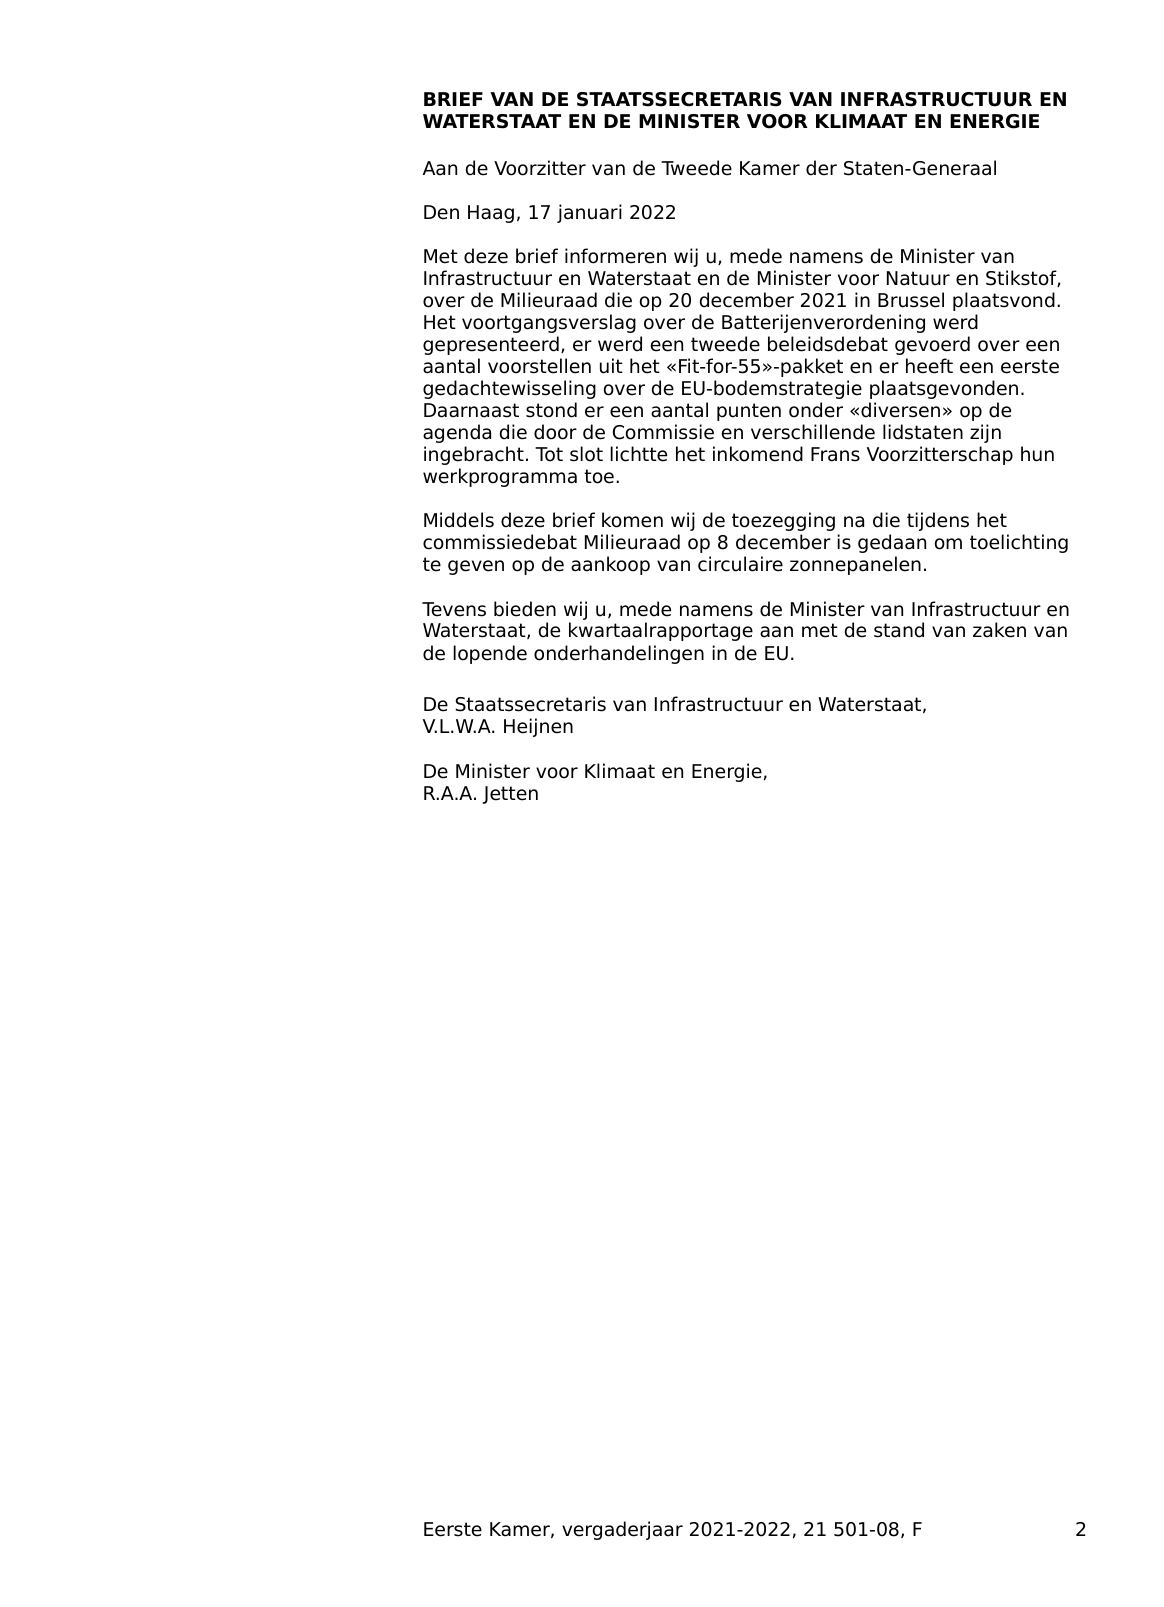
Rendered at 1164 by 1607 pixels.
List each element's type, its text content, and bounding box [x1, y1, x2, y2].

text Middels deze brief komen wij de toezegging na die tijdens het commissiedebat Milieuraad op 8 december is gedaan om toelichting te geven op de aankoop van circulaire zonnepanelen. [422, 510, 1087, 576]
text De Staatssecretaris van Infrastructuur en Waterstaat, V.L.W.A. Heijnen [422, 694, 1087, 738]
text Den Haag, 17 januari 2022 [422, 202, 1087, 224]
text Aan de Voorzitter van de Tweede Kamer der Staten-Generaal [422, 158, 1087, 180]
text Tevens bieden wij u, mede namens de Minister van Infrastructuur en Waterstaat, de kwartaalrapportage aan met de stand van zaken van de lopende onderhandelingen in de EU. [422, 598, 1087, 664]
subtitle BRIEF VAN DE STAATSSECRETARIS VAN INFRASTRUCTUUR EN WATERSTAAT EN DE MINISTER VOOR KLIMAAT EN ENERGIE [422, 89, 1087, 133]
text Met deze brief informeren wij u, mede namens de Minister van Infrastructuur en Waterstaat en de Minister voor Natuur en Stikstof, over de Milieuraad die op 20 december 2021 in Brussel plaatsvond. Het voortgangsverslag over de Batterijenverordening werd gepresenteerd, er werd een tweede beleidsdebat gevoerd over een aantal voorstellen uit het «Fit-for-55»-pakket en er heeft een eerste gedachtewisseling over de EU-bodemstrategie plaatsgevonden. Daarnaast stond er een aantal punten onder «diversen» op de agenda die door de Commissie en verschillende lidstaten zijn ingebracht. Tot slot lichtte het inkomend Frans Voorzitterschap hun werkprogramma toe. [422, 246, 1087, 488]
text De Minister voor Klimaat en Energie, R.A.A. Jetten [422, 761, 1087, 804]
